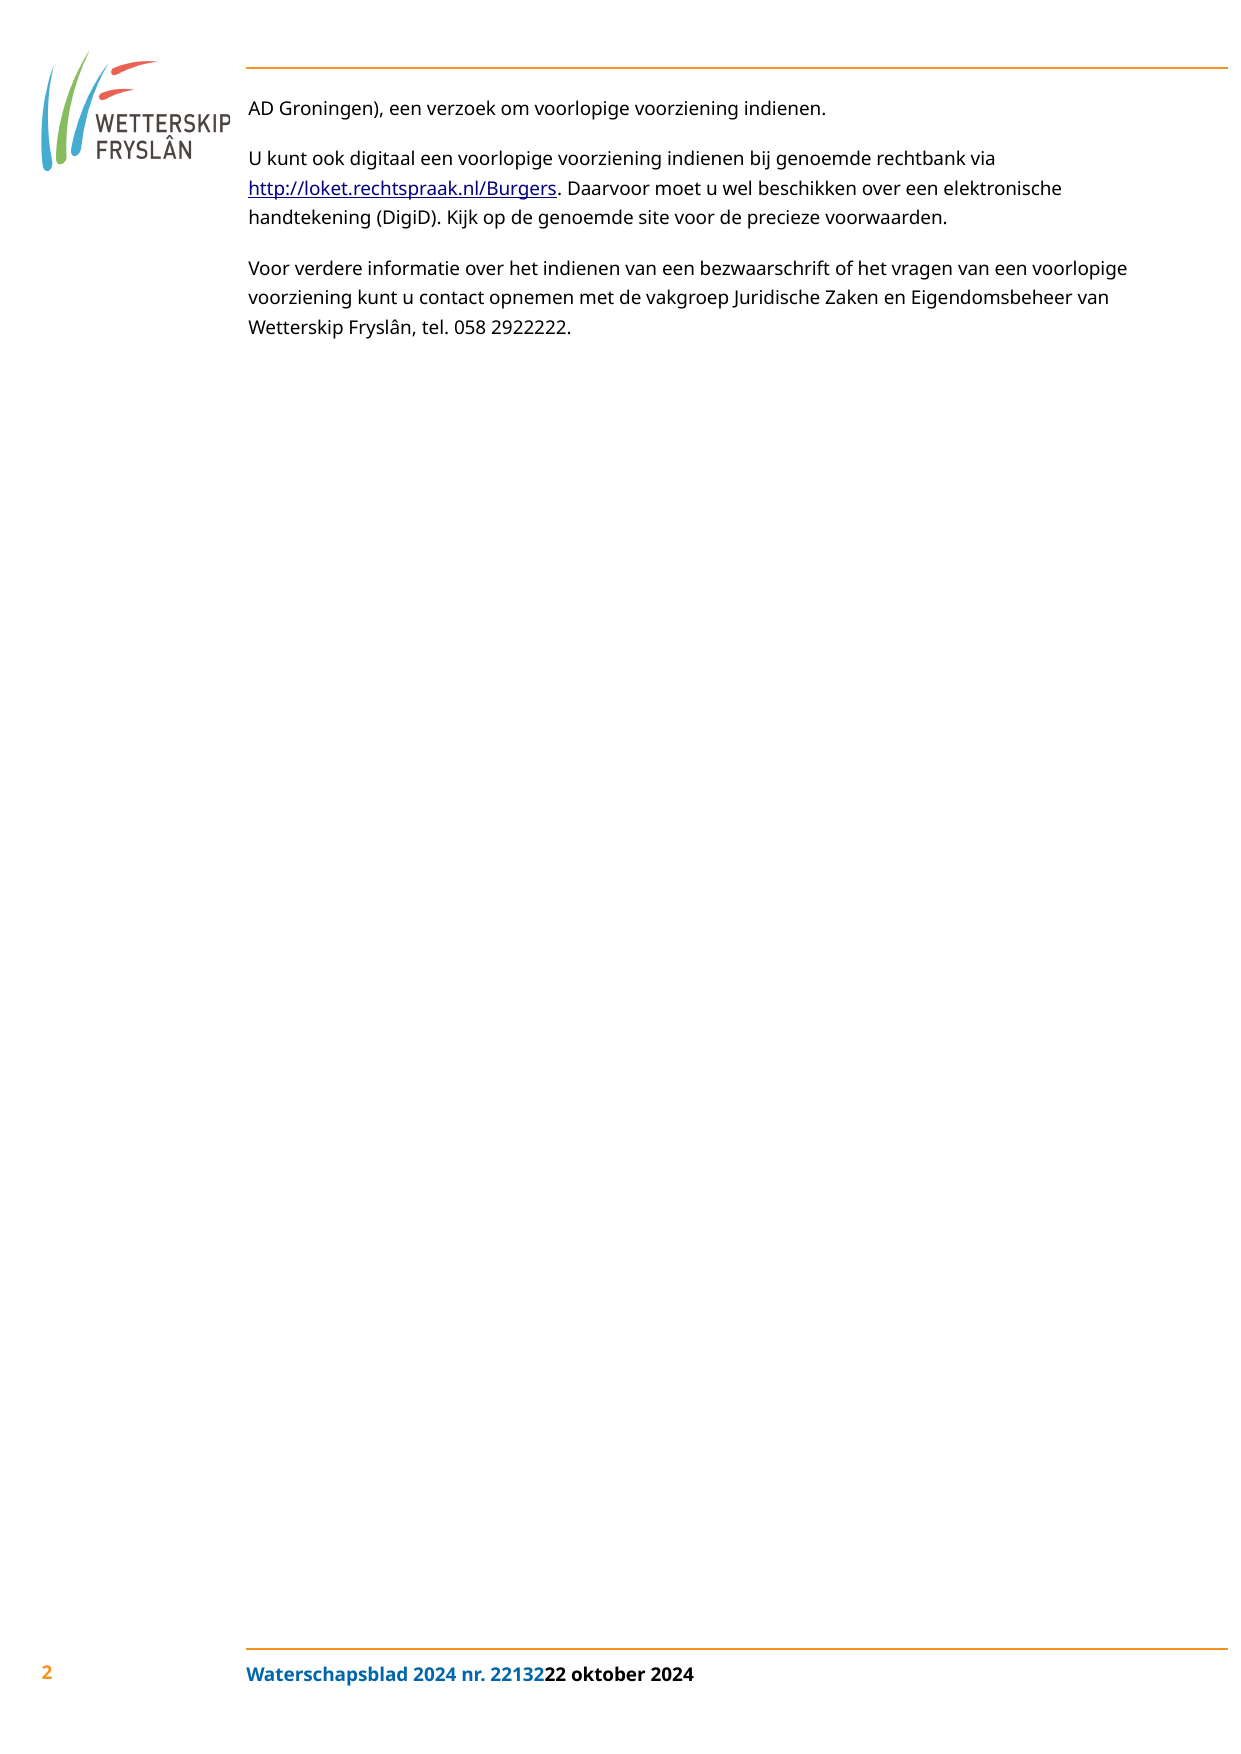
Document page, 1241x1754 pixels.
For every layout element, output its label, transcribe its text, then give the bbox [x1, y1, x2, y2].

text U kunt ook digitaal een voorlopige voorziening indienen bij genoemde rechtbank via http://loket.rechtspraak.nl/Burgers. Daarvoor moet u wel beschikken over een elektronische handtekening (DigiD). Kijk op de genoemde site voor de precieze voorwaarden. [248, 145, 1152, 230]
text AD Groningen), een verzoek om voorlopige voorziening indienen. [248, 95, 1152, 121]
text Voor verdere informatie over het indienen van een bezwaarschrift of het vragen van een voorlopige voorziening kunt u contact opnemen met de vakgroep Juridische Zaken en Eigendomsbeheer van Wetterskip Fryslân, tel. 058 2922222. [248, 255, 1152, 340]
picture [41, 47, 231, 172]
